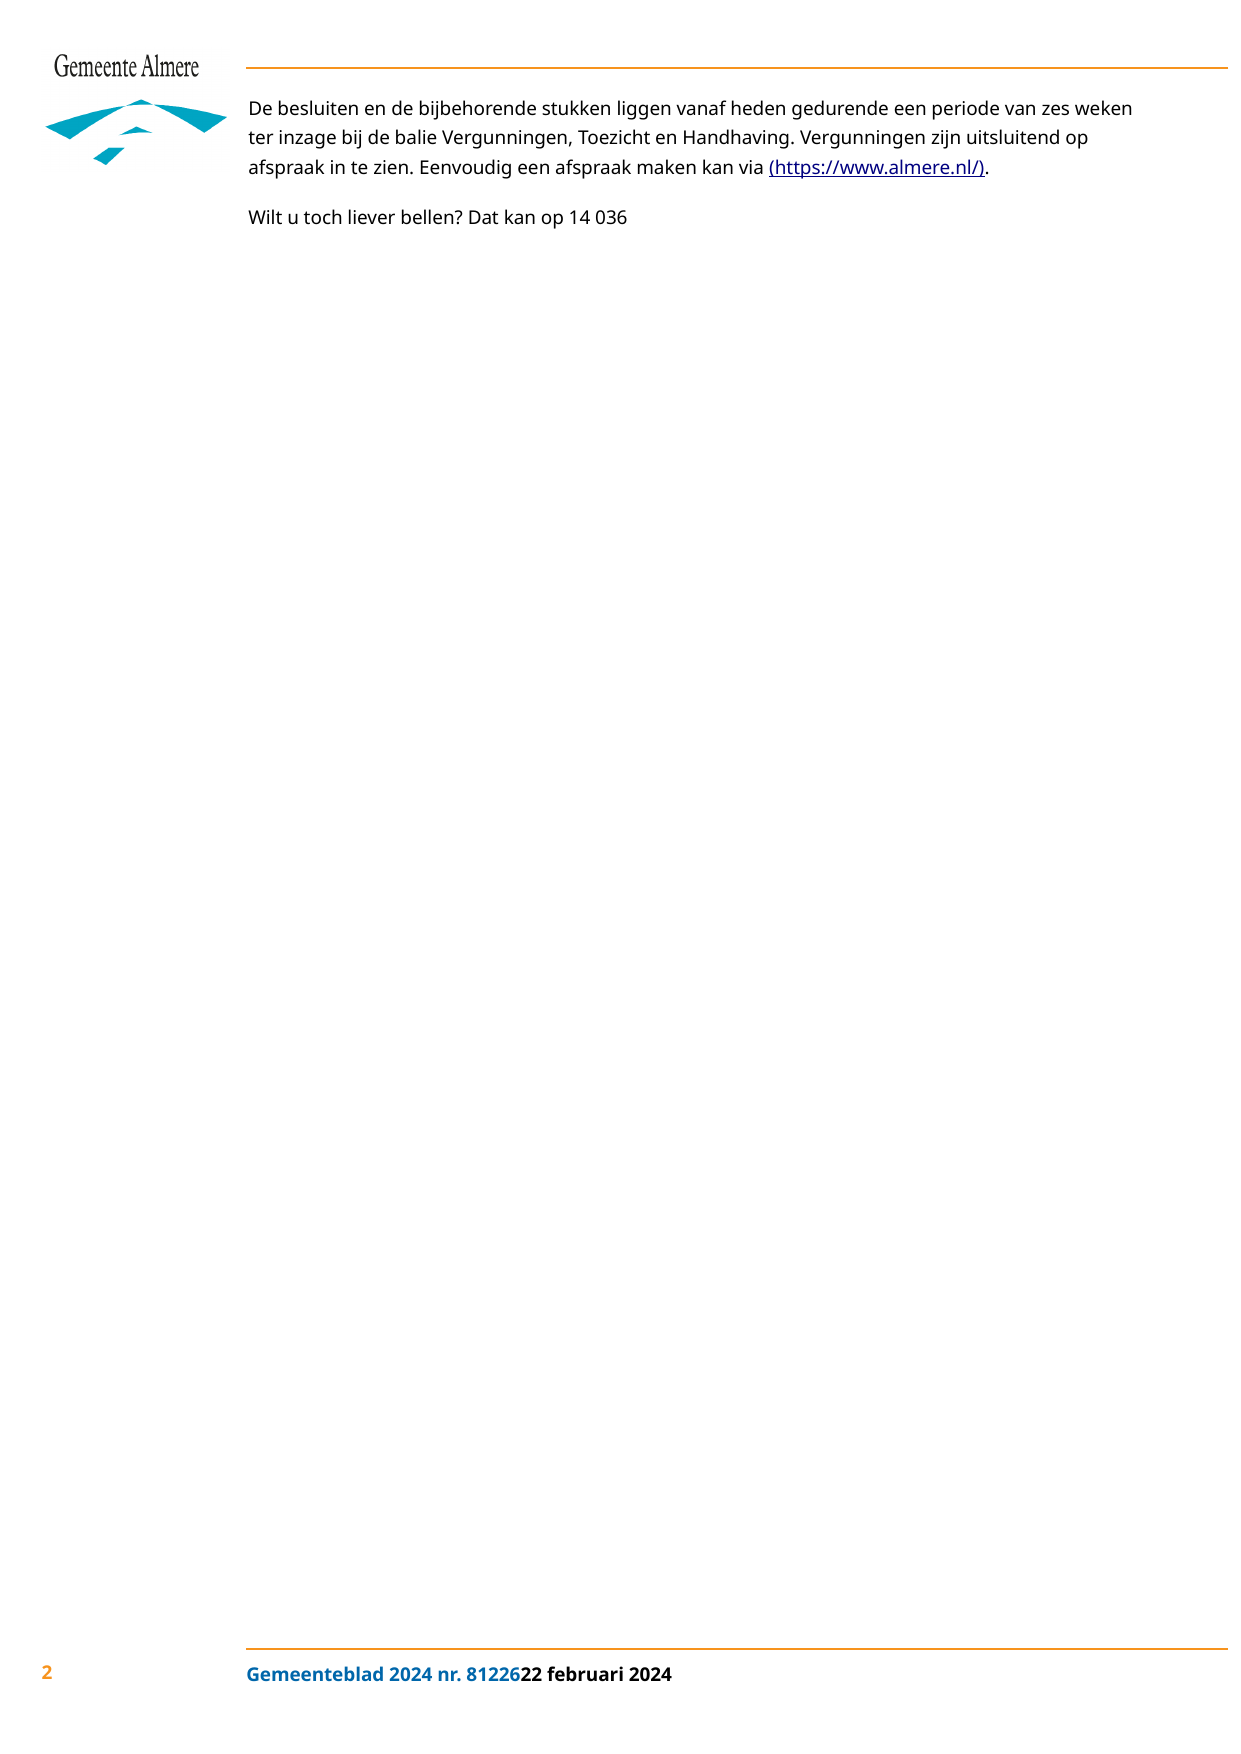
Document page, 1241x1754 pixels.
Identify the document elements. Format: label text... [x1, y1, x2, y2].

text Wilt u toch liever bellen? Dat kan op 14 036 [248, 204, 1152, 230]
picture [41, 47, 231, 172]
text De besluiten en de bijbehorende stukken liggen vanaf heden gedurende een periode van zes weken ter inzage bij de balie Vergunningen, Toezicht en Handhaving. Vergunningen zijn uitsluitend op afspraak in te zien. Eenvoudig een afspraak maken kan via (https://www.almere.nl/). [248, 95, 1152, 180]
